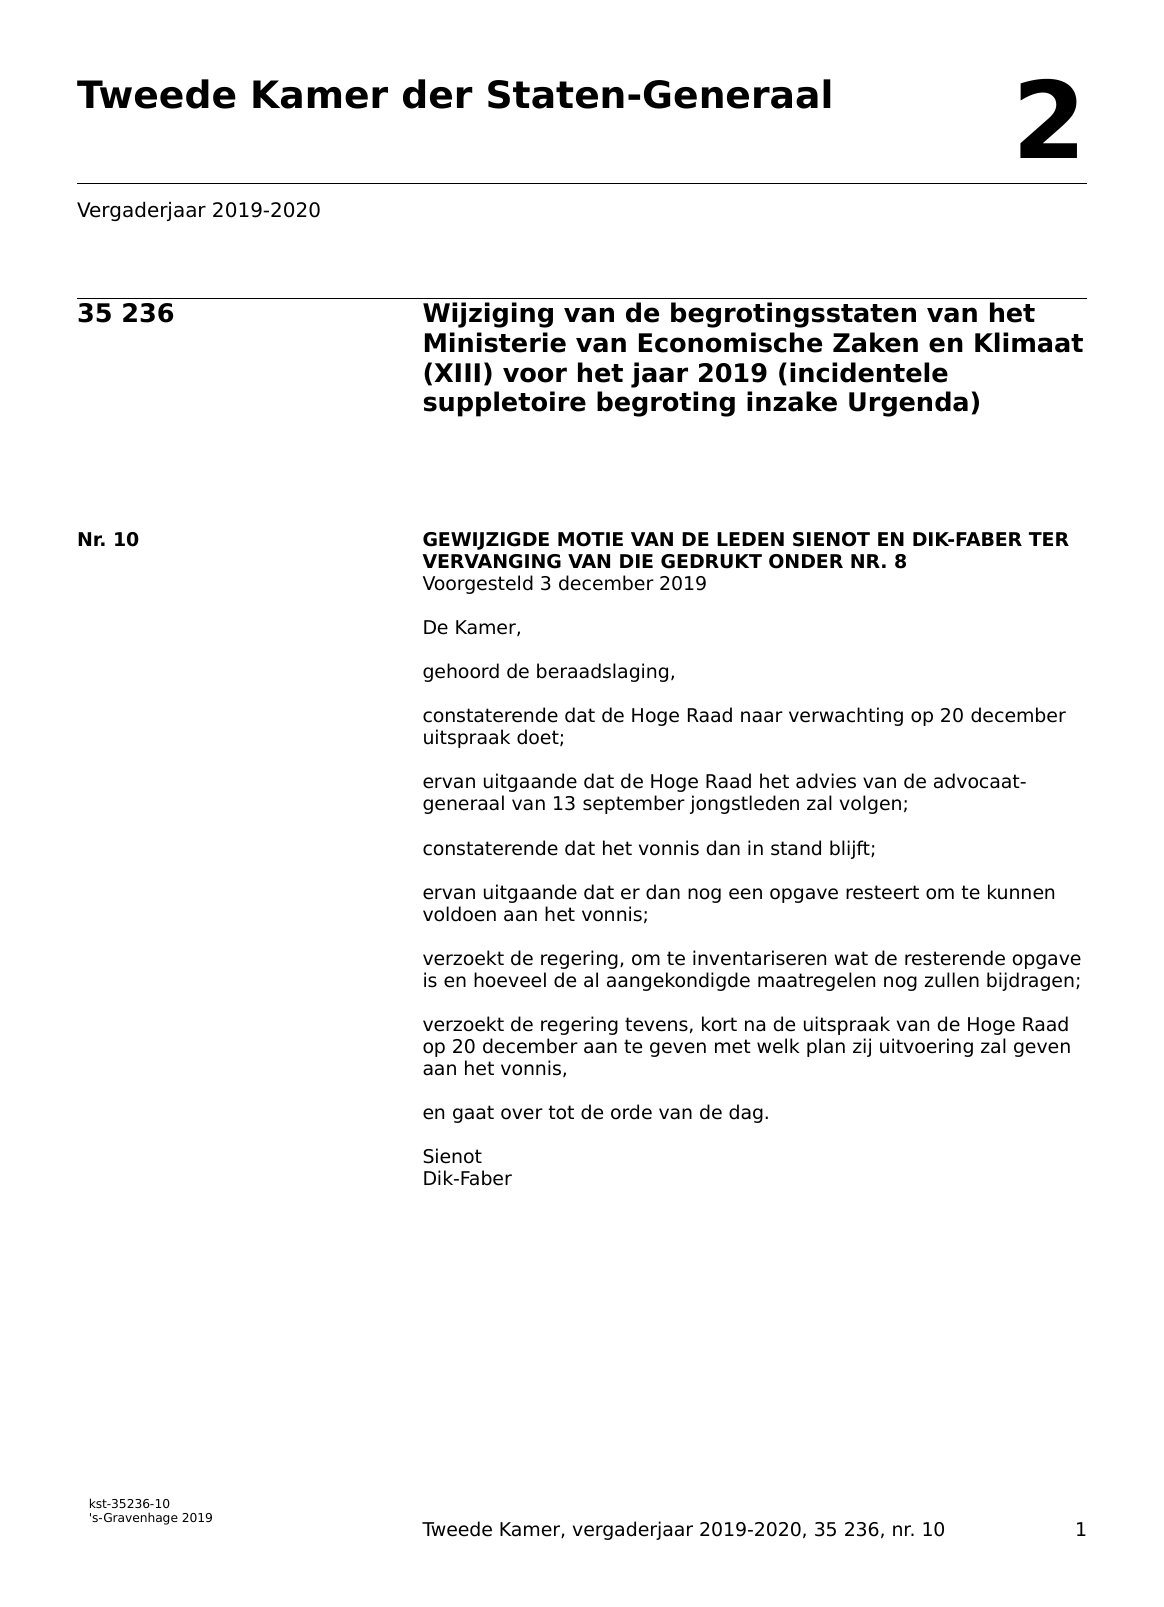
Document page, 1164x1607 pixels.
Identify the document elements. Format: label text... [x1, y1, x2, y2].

text Dik-Faber [422, 1168, 1087, 1190]
text Voorgesteld 3 december 2019 [422, 573, 1087, 595]
text constaterende dat de Hoge Raad naar verwachting op 20 december uitspraak doet; [422, 705, 1087, 749]
text constaterende dat het vonnis dan in stand blijft; [422, 837, 1087, 859]
text verzoekt de regering tevens, kort na de uitspraak van de Hoge Raad op 20 december aan te geven met welk plan zij uitvoering zal geven aan het vonnis, [422, 1014, 1087, 1080]
subtitle Nr. 10 GEWIJZIGDE MOTIE VAN DE LEDEN SIENOT EN DIK-FABER TER VERVANGING VAN DIE GEDRUKT ONDER NR. 8 [77, 529, 1087, 573]
table_cell Vergaderjaar 2019-2020 [77, 184, 1087, 298]
table_header Tweede Kamer der Staten-Generaal [77, 59, 886, 183]
text en gaat over tot de orde van de dag. [422, 1102, 1087, 1124]
table_header 2 [886, 59, 1087, 183]
text Sienot [422, 1146, 1087, 1168]
text verzoekt de regering, om te inventariseren wat de resterende opgave is en hoeveel de al aangekondigde maatregelen nog zullen bijdragen; [422, 948, 1087, 992]
text ervan uitgaande dat de Hoge Raad het advies van de advocaat-generaal van 13 september jongstleden zal volgen; [422, 771, 1087, 815]
text gehoord de beraadslaging, [422, 661, 1087, 683]
text kst-35236-10 [88, 1497, 323, 1511]
subtitle 35 236 Wijziging van de begrotingsstaten van het Ministerie van Economische Zaken en Klimaat (XIII) voor het jaar 2019 (incidentele suppletoire begroting inzake Urgenda) [77, 299, 1087, 418]
text ervan uitgaande dat er dan nog een opgave resteert om te kunnen voldoen aan het vonnis; [422, 882, 1087, 926]
text De Kamer, [422, 617, 1087, 639]
text 's-Gravenhage 2019 [88, 1511, 323, 1525]
